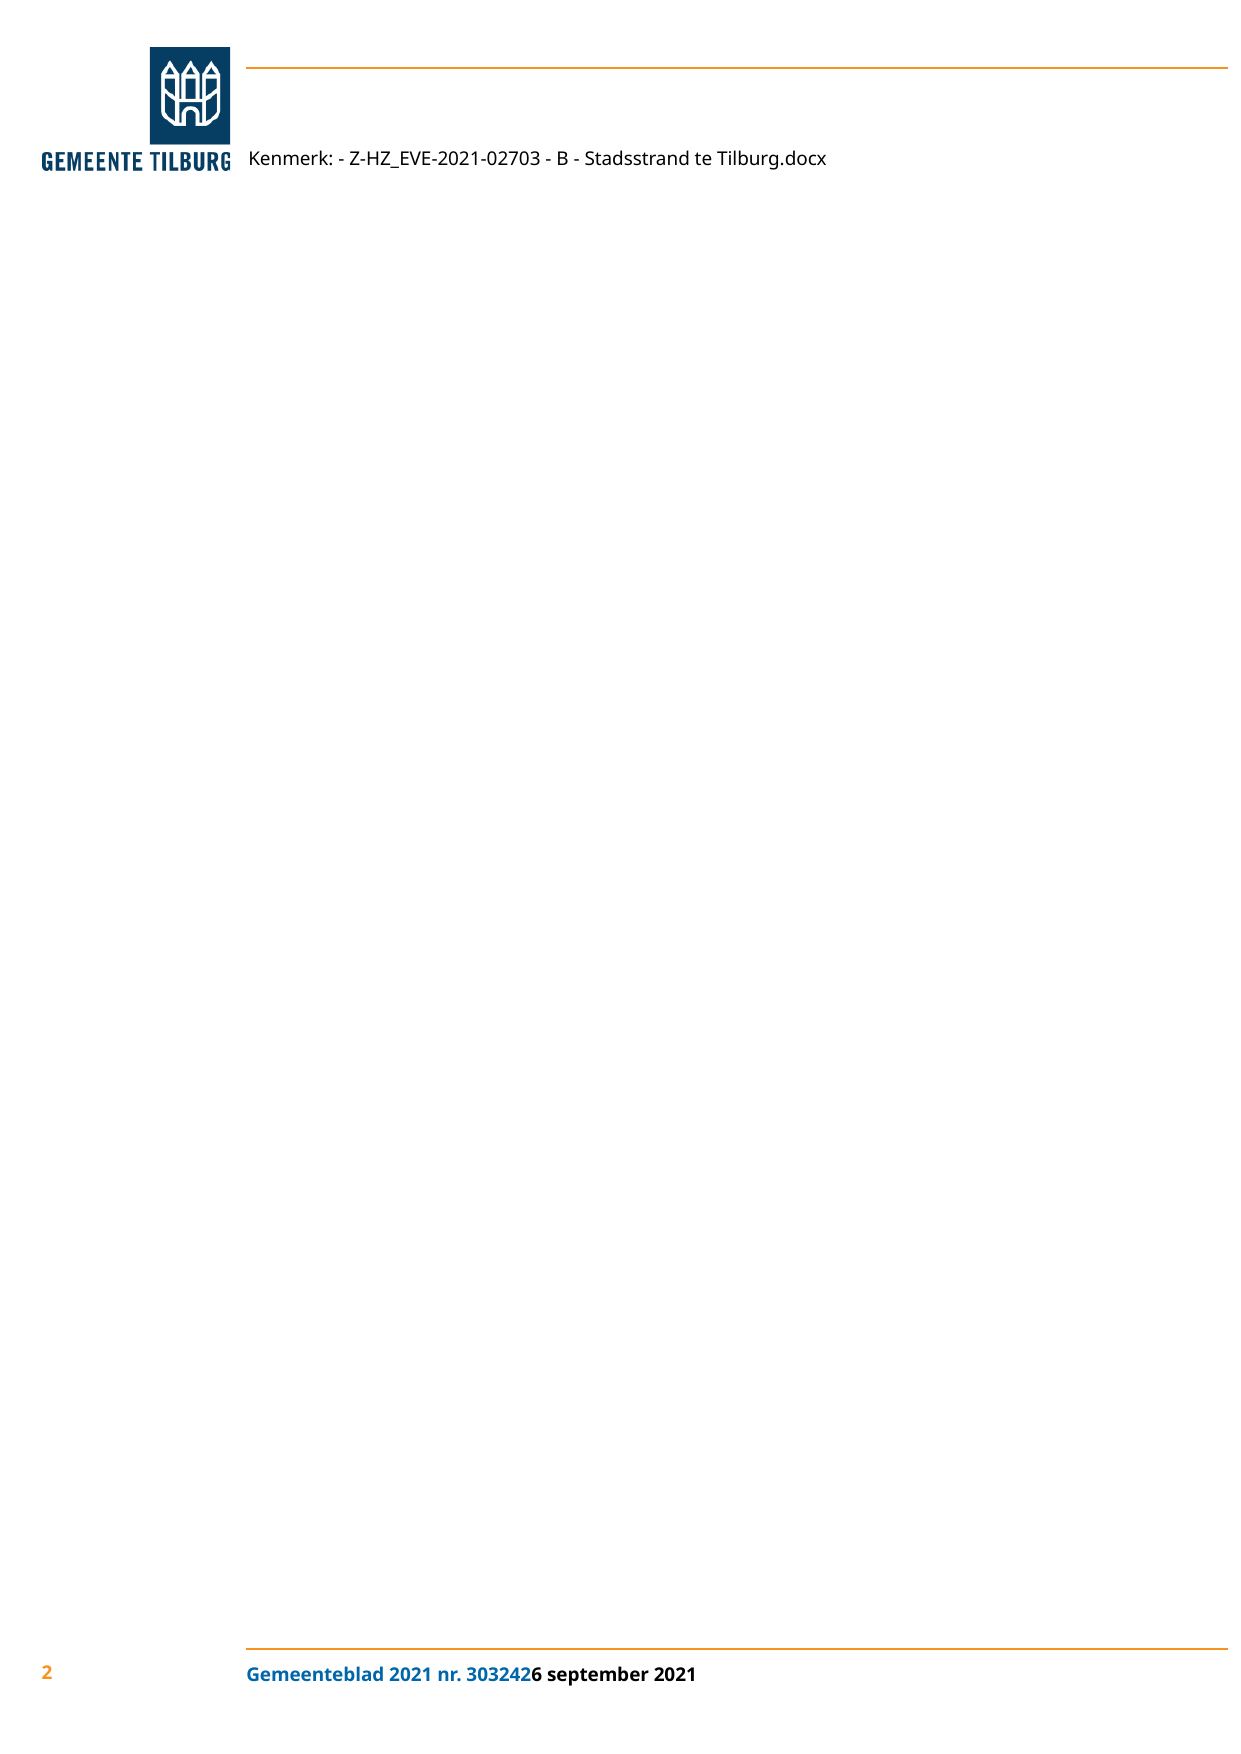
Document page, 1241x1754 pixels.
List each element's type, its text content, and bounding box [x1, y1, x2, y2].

picture [41, 47, 231, 172]
text Kenmerk: - Z-HZ_EVE-2021-02703 - B - Stadsstrand te Tilburg.docx [248, 145, 1152, 171]
